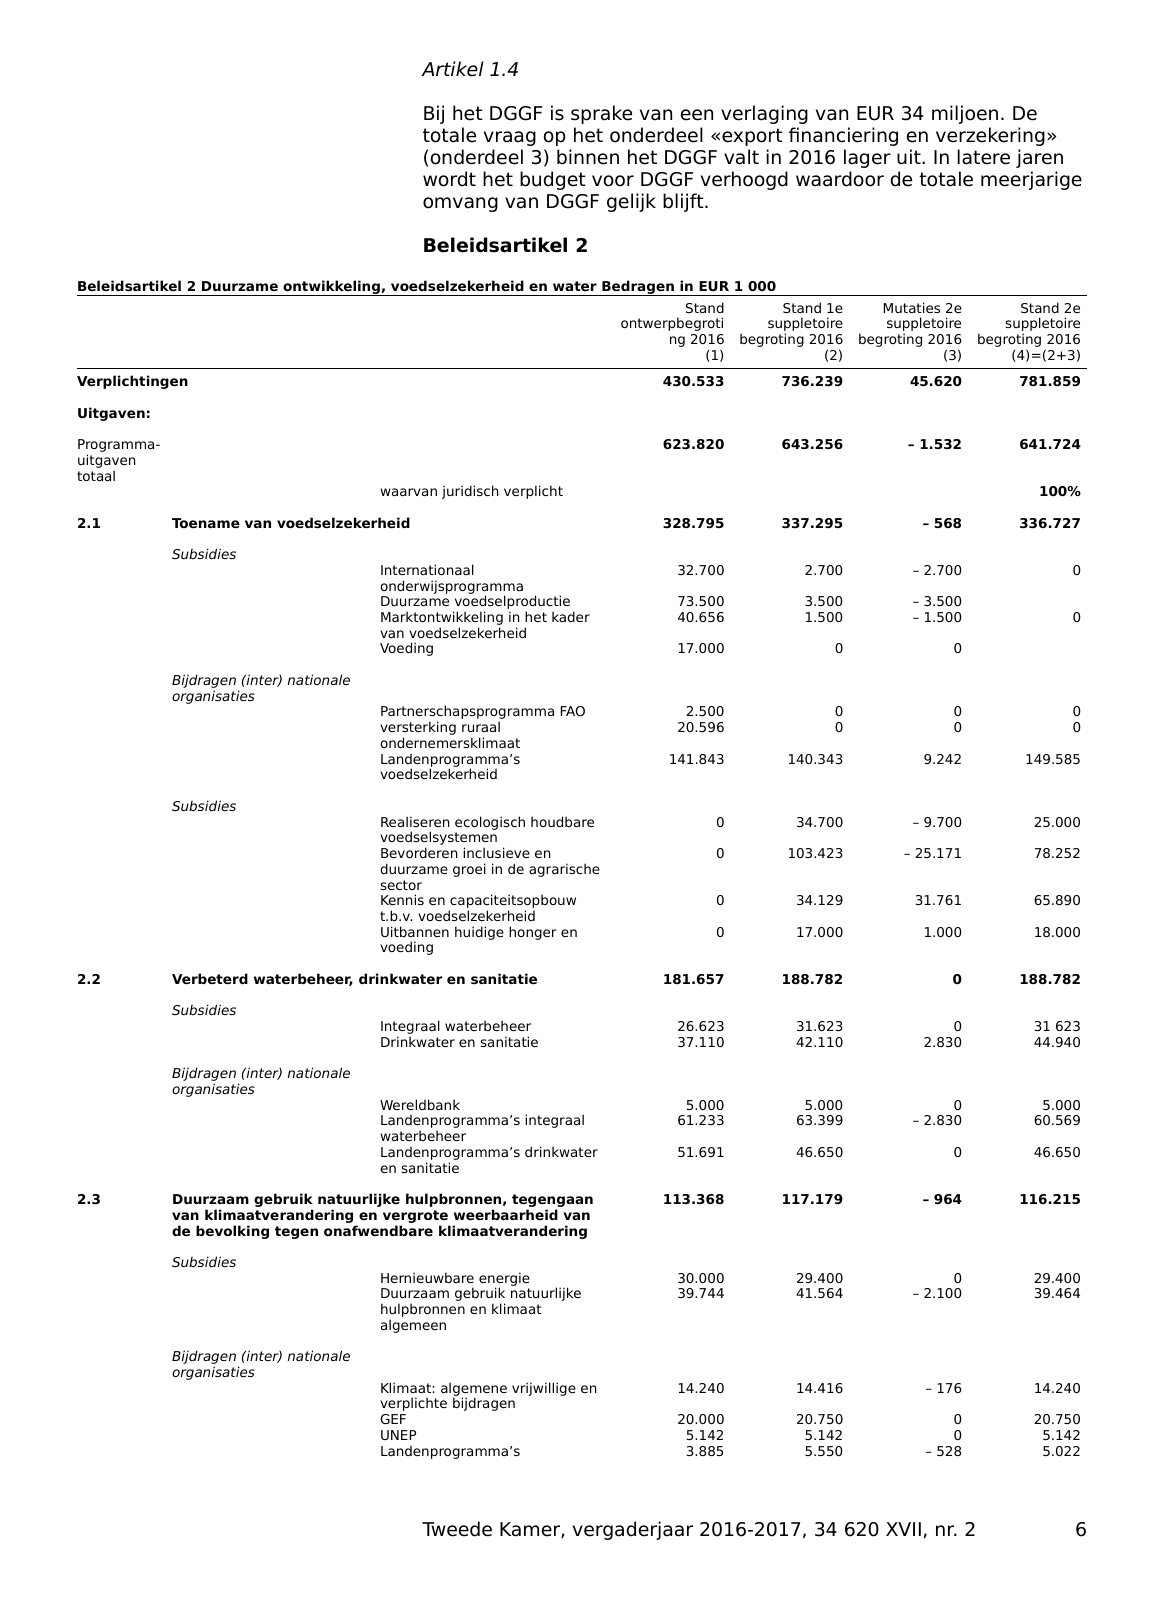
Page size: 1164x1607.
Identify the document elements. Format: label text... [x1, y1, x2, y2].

table_cell 2.2 [77, 972, 166, 987]
table_cell [730, 673, 849, 704]
table_cell – 2.830 [849, 1113, 968, 1145]
table_cell Klimaat: algemene vrijwillige en verplichte bijdragen [374, 1381, 611, 1412]
table_cell [849, 500, 968, 516]
table_cell 14.240 [968, 1381, 1087, 1412]
table_cell 32.700 [611, 563, 730, 594]
table_cell [968, 1050, 1087, 1066]
table_cell 45.620 [849, 369, 968, 390]
table_cell [77, 547, 166, 563]
table_cell [166, 1176, 374, 1192]
table_cell [611, 673, 730, 704]
table_cell Drinkwater en sanitatie [374, 1035, 611, 1050]
table_cell [166, 720, 374, 751]
table_cell 46.650 [968, 1145, 1087, 1176]
table_cell Uitbannen huidige honger en voeding [374, 925, 611, 956]
table_cell 337.295 [730, 516, 849, 531]
table_cell [374, 531, 611, 547]
table_cell 5.142 [968, 1428, 1087, 1443]
table_cell [77, 1019, 166, 1034]
table_cell [730, 657, 849, 673]
table_cell [611, 390, 730, 405]
table_cell Bijdragen (inter) nationale organisaties [166, 1066, 374, 1097]
table_cell 29.400 [968, 1271, 1087, 1286]
table_cell [166, 1381, 374, 1412]
table_cell [166, 1334, 374, 1349]
table_cell [611, 1255, 730, 1271]
table_cell 18.000 [968, 925, 1087, 956]
table_cell versterking ruraal ondernemersklimaat [374, 720, 611, 751]
table_cell Subsidies [166, 1003, 374, 1019]
table_cell [166, 1050, 374, 1066]
table_cell – 568 [849, 516, 968, 531]
table_cell Mutaties 2e suppletoire begroting 2016 [849, 296, 968, 348]
table_cell [968, 641, 1087, 657]
table_cell 0 [968, 563, 1087, 594]
table_cell Wereldbank [374, 1098, 611, 1113]
table_cell [611, 1349, 730, 1381]
table_cell [849, 405, 968, 421]
table_cell 0 [849, 704, 968, 720]
table_cell [730, 390, 849, 405]
table_cell 42.110 [730, 1035, 849, 1050]
table_cell 20.750 [730, 1412, 849, 1428]
table_cell 141.843 [611, 751, 730, 783]
table_cell Voeding [374, 641, 611, 657]
table_cell [849, 1349, 968, 1381]
table_cell 0 [611, 814, 730, 846]
table_cell [611, 484, 730, 500]
table_cell [166, 956, 374, 972]
table_cell 103.423 [730, 846, 849, 893]
table_cell [968, 673, 1087, 704]
table_cell [77, 1286, 166, 1333]
table_cell [77, 296, 166, 348]
table_cell [77, 814, 166, 846]
table_cell [166, 1444, 374, 1459]
table_cell waarvan juridisch verplicht [374, 484, 611, 500]
table_cell 20.000 [611, 1412, 730, 1428]
table_cell 1.500 [730, 610, 849, 641]
table_cell 188.782 [730, 972, 849, 987]
table_cell Uitgaven: [77, 405, 374, 421]
table_cell [968, 783, 1087, 799]
table_cell Landenprogramma’s voedselzekerheid [374, 751, 611, 783]
text Bij het DGGF is sprake van een verlaging van EUR 34 miljoen. De totale vraag op het onderdeel «export financiering en verzekering» (onderdeel 3) binnen het DGGF valt in 2016 lager uit. In latere jaren wordt het budget voor DGGF verhoogd waardoor de totale meerjarige omvang van DGGF gelijk blijft. [422, 103, 1087, 213]
table_cell [166, 296, 374, 348]
table_cell [166, 500, 374, 516]
table_cell Verplichtingen [77, 369, 374, 390]
table_cell 2.700 [730, 563, 849, 594]
table_cell 46.650 [730, 1145, 849, 1176]
table_cell [849, 547, 968, 563]
table_cell Stand ontwerpbegroting 2016 [611, 296, 730, 348]
table_cell 0 [849, 1145, 968, 1176]
table_cell 63.399 [730, 1113, 849, 1145]
table_cell 0 [849, 1412, 968, 1428]
table_cell [77, 956, 166, 972]
table_cell [849, 1255, 968, 1271]
table_cell 2.500 [611, 704, 730, 720]
table_cell [77, 783, 166, 799]
table_cell [730, 405, 849, 421]
table_cell 1.000 [849, 925, 968, 956]
table_cell 14.416 [730, 1381, 849, 1412]
table_cell – 1.532 [849, 437, 968, 484]
table_cell 116.215 [968, 1192, 1087, 1239]
table_cell 14.240 [611, 1381, 730, 1412]
table_cell [166, 783, 374, 799]
table_cell [374, 657, 611, 673]
table_cell [77, 1239, 166, 1255]
table_cell Kennis en capaciteitsopbouw t.b.v. voedselzekerheid [374, 893, 611, 924]
table_cell 31.623 [730, 1019, 849, 1034]
table_cell 623.820 [611, 437, 730, 484]
table_cell [166, 390, 374, 405]
table_cell 78.252 [968, 846, 1087, 893]
table_cell 31.761 [849, 893, 968, 924]
table_cell 149.585 [968, 751, 1087, 783]
table_cell [730, 500, 849, 516]
table_cell [849, 956, 968, 972]
table_header Beleidsartikel 2 Duurzame ontwikkeling, voedselzekerheid en water Bedragen in EUR 1 000 [77, 279, 1087, 295]
table_cell [166, 1019, 374, 1034]
table_cell 0 [849, 1019, 968, 1034]
table_cell [166, 1239, 374, 1255]
table_cell [166, 610, 374, 641]
table_cell [611, 1239, 730, 1255]
table_cell 181.657 [611, 972, 730, 987]
table_cell 188.782 [968, 972, 1087, 987]
table_cell [77, 925, 166, 956]
table_cell – 3.500 [849, 594, 968, 610]
table_cell [77, 421, 166, 437]
table_cell [77, 751, 166, 783]
table_cell [968, 390, 1087, 405]
table_cell (1) [611, 348, 730, 368]
table_cell – 9.700 [849, 814, 968, 846]
table_cell [374, 673, 611, 704]
table_cell [374, 390, 611, 405]
table_cell [968, 421, 1087, 437]
table_cell 51.691 [611, 1145, 730, 1176]
table_cell 26.623 [611, 1019, 730, 1034]
table_cell (2) [730, 348, 849, 368]
table_cell [77, 500, 166, 516]
table_cell 0 [849, 1428, 968, 1443]
table_cell 0 [849, 641, 968, 657]
table_cell Bijdragen (inter) nationale organisaties [166, 1349, 374, 1381]
table_cell [374, 783, 611, 799]
table_cell [166, 751, 374, 783]
table_cell – 25.171 [849, 846, 968, 893]
table_cell 736.239 [730, 369, 849, 390]
table_cell 643.256 [730, 437, 849, 484]
table_cell [77, 641, 166, 657]
table_cell [611, 547, 730, 563]
table_cell [730, 988, 849, 1003]
table_cell – 1.500 [849, 610, 968, 641]
table_cell [968, 799, 1087, 814]
table_cell [730, 1255, 849, 1271]
table_cell 2.1 [77, 516, 166, 531]
table_cell [166, 988, 374, 1003]
table_cell – 528 [849, 1444, 968, 1459]
table_cell 37.110 [611, 1035, 730, 1050]
table_cell 20.596 [611, 720, 730, 751]
table_cell [77, 610, 166, 641]
table_cell [374, 405, 611, 421]
table_cell [166, 846, 374, 893]
table_cell 40.656 [611, 610, 730, 641]
table_cell – 2.700 [849, 563, 968, 594]
table_cell 39.464 [968, 1286, 1087, 1333]
table_cell 17.000 [730, 925, 849, 956]
table_cell 73.500 [611, 594, 730, 610]
table_cell 5.000 [730, 1098, 849, 1113]
table_cell [611, 1176, 730, 1192]
table_cell [730, 1003, 849, 1019]
table_cell [730, 783, 849, 799]
table_cell [77, 1145, 166, 1176]
table_cell 3.885 [611, 1444, 730, 1459]
table_cell 0 [730, 641, 849, 657]
table_cell Internationaal onderwijsprogramma [374, 563, 611, 594]
table_cell [166, 925, 374, 956]
table_cell [968, 988, 1087, 1003]
table_cell 5.000 [611, 1098, 730, 1113]
table_cell [968, 1239, 1087, 1255]
table_cell [968, 1176, 1087, 1192]
table_cell [968, 547, 1087, 563]
table_cell [730, 1066, 849, 1097]
table_cell [77, 1176, 166, 1192]
table_cell [166, 1271, 374, 1286]
table_cell 5.142 [730, 1428, 849, 1443]
table_cell [374, 437, 611, 484]
table_cell [374, 799, 611, 814]
table_cell [968, 405, 1087, 421]
table_cell [611, 988, 730, 1003]
table_cell [77, 1334, 166, 1349]
table_cell [166, 1035, 374, 1050]
table_cell [374, 1255, 611, 1271]
table_cell [730, 799, 849, 814]
table_cell [849, 531, 968, 547]
table_cell Landenprogramma’s drinkwater en sanitatie [374, 1145, 611, 1176]
table_cell – 176 [849, 1381, 968, 1412]
table_cell [730, 484, 849, 500]
table_cell [166, 421, 374, 437]
table_cell 5.142 [611, 1428, 730, 1443]
table_cell [849, 1176, 968, 1192]
table_cell Stand 1e suppletoire begroting 2016 [730, 296, 849, 348]
table_cell 2.830 [849, 1035, 968, 1050]
table_cell [166, 563, 374, 594]
table_cell [77, 720, 166, 751]
table_cell [730, 1349, 849, 1381]
table_cell [611, 956, 730, 972]
table_cell [849, 1066, 968, 1097]
table_cell [77, 1066, 166, 1097]
table_cell [77, 1412, 166, 1428]
subtitle Beleidsartikel 2 [422, 235, 1087, 257]
table_cell Marktontwikkeling in het kader van voedselzekerheid [374, 610, 611, 641]
table_cell Integraal waterbeheer [374, 1019, 611, 1034]
table_cell [849, 657, 968, 673]
table_cell 44.940 [968, 1035, 1087, 1050]
table_cell Hernieuwbare energie [374, 1271, 611, 1286]
table_cell [968, 956, 1087, 972]
table_cell [166, 641, 374, 657]
table_cell 0 [730, 704, 849, 720]
table_cell 3.500 [730, 594, 849, 610]
table_cell 31 623 [968, 1019, 1087, 1034]
table_cell [849, 783, 968, 799]
subtitle Artikel 1.4 [422, 59, 1087, 81]
table_cell 641.724 [968, 437, 1087, 484]
table_cell [166, 1286, 374, 1333]
table_cell [77, 1050, 166, 1066]
table_cell 29.400 [730, 1271, 849, 1286]
table_cell [968, 1255, 1087, 1271]
table_cell 5.000 [968, 1098, 1087, 1113]
table_cell [77, 1349, 166, 1381]
table_cell [77, 563, 166, 594]
table_cell 9.242 [849, 751, 968, 783]
table_cell [849, 1334, 968, 1349]
table_cell [611, 1050, 730, 1066]
table_cell 20.750 [968, 1412, 1087, 1428]
table_cell [166, 893, 374, 924]
table_cell [166, 531, 374, 547]
table_cell UNEP [374, 1428, 611, 1443]
table_cell [374, 1334, 611, 1349]
table_cell [374, 369, 611, 390]
table_cell [166, 1113, 374, 1145]
table_cell [77, 704, 166, 720]
table_cell 336.727 [968, 516, 1087, 531]
table_cell – 964 [849, 1192, 968, 1239]
table_cell [166, 348, 374, 368]
table_cell [968, 1003, 1087, 1019]
table_cell [77, 1035, 166, 1050]
table_cell 65.890 [968, 893, 1087, 924]
table_cell Partnerschapsprogramma FAO [374, 704, 611, 720]
table_cell [77, 988, 166, 1003]
table_cell [730, 531, 849, 547]
table_cell [166, 1428, 374, 1443]
table_cell [611, 500, 730, 516]
table_cell [77, 594, 166, 610]
table_cell 0 [849, 1098, 968, 1113]
table_cell [166, 1412, 374, 1428]
table_cell [77, 1113, 166, 1145]
table_cell [77, 1255, 166, 1271]
table_cell 2.3 [77, 1192, 166, 1239]
table_cell [166, 1145, 374, 1176]
table_cell [730, 1334, 849, 1349]
table_cell 0 [730, 720, 849, 751]
table_cell [166, 484, 374, 500]
table_cell [730, 1176, 849, 1192]
table_cell Bevorderen inclusieve en duurzame groei in de agrarische sector [374, 846, 611, 893]
table_cell 328.795 [611, 516, 730, 531]
table_cell [77, 673, 166, 704]
table_cell [77, 1003, 166, 1019]
table_cell 5.022 [968, 1444, 1087, 1459]
table_cell [849, 390, 968, 405]
table_cell [611, 783, 730, 799]
table_cell (4)=(2+3) [968, 348, 1087, 368]
table_cell [374, 1050, 611, 1066]
table_cell 60.569 [968, 1113, 1087, 1145]
table_cell [968, 1066, 1087, 1097]
table_cell Subsidies [166, 799, 374, 814]
table_cell Subsidies [166, 1255, 374, 1271]
table_cell 30.000 [611, 1271, 730, 1286]
table_cell 61.233 [611, 1113, 730, 1145]
table_cell [374, 500, 611, 516]
table_cell [849, 673, 968, 704]
table_cell [374, 1239, 611, 1255]
table_cell [849, 484, 968, 500]
table_cell [166, 594, 374, 610]
table_cell [77, 348, 166, 368]
table_cell [968, 531, 1087, 547]
table_cell 5.550 [730, 1444, 849, 1459]
table_cell [77, 1381, 166, 1412]
table_cell [77, 1444, 166, 1459]
table_cell [611, 405, 730, 421]
table_cell Landenprogramma’s integraal waterbeheer [374, 1113, 611, 1145]
table_cell [166, 657, 374, 673]
table_cell [77, 1098, 166, 1113]
table_cell Toename van voedselzekerheid [166, 516, 611, 531]
table_cell [611, 531, 730, 547]
table_cell [374, 421, 611, 437]
table_cell [968, 594, 1087, 610]
table_cell [374, 988, 611, 1003]
table_cell [77, 799, 166, 814]
table_cell 25.000 [968, 814, 1087, 846]
table_cell [77, 1271, 166, 1286]
table_cell [374, 1176, 611, 1192]
table_cell Bijdragen (inter) nationale organisaties [166, 673, 374, 704]
table_cell [849, 421, 968, 437]
table_cell [611, 421, 730, 437]
table_cell 0 [611, 893, 730, 924]
table_cell [374, 547, 611, 563]
table_cell [611, 657, 730, 673]
table_cell Programma-uitgaven totaal [77, 437, 166, 484]
table_cell Duurzaam gebruik natuurlijke hulpbronnen, tegengaan van klimaatverandering en vergrote weerbaarheid van de bevolking tegen onafwendbare klimaatverandering [166, 1192, 611, 1239]
table_cell 117.179 [730, 1192, 849, 1239]
table_cell 34.129 [730, 893, 849, 924]
table_cell [611, 799, 730, 814]
table_cell [849, 988, 968, 1003]
table_cell [730, 1050, 849, 1066]
table_cell [611, 1334, 730, 1349]
table_cell [849, 1003, 968, 1019]
table_cell (3) [849, 348, 968, 368]
table_cell [77, 484, 166, 500]
table_cell [77, 846, 166, 893]
table_cell [77, 390, 166, 405]
table_cell [730, 956, 849, 972]
table_cell [968, 657, 1087, 673]
table_cell 430.533 [611, 369, 730, 390]
table_cell [166, 814, 374, 846]
table_cell – 2.100 [849, 1286, 968, 1333]
table_cell 39.744 [611, 1286, 730, 1333]
table_cell [730, 1239, 849, 1255]
table_cell [849, 799, 968, 814]
table_cell 17.000 [611, 641, 730, 657]
table_cell Verbeterd waterbeheer, drinkwater en sanitatie [166, 972, 611, 987]
table_cell [77, 657, 166, 673]
table_cell [374, 348, 611, 368]
table_cell Duurzame voedselproductie [374, 594, 611, 610]
table_cell 0 [849, 972, 968, 987]
table_cell 0 [968, 704, 1087, 720]
table_cell 34.700 [730, 814, 849, 846]
table_cell GEF [374, 1412, 611, 1428]
table_cell [374, 296, 611, 348]
table_cell Subsidies [166, 547, 374, 563]
table_cell Realiseren ecologisch houdbare voedselsystemen [374, 814, 611, 846]
table_cell [166, 437, 374, 484]
table_cell [968, 1334, 1087, 1349]
table_cell Stand 2e suppletoire begroting 2016 [968, 296, 1087, 348]
table_cell 41.564 [730, 1286, 849, 1333]
table_cell [166, 704, 374, 720]
table_cell [730, 547, 849, 563]
table_cell 140.343 [730, 751, 849, 783]
table_cell Duurzaam gebruik natuurlijke hulpbronnen en klimaat algemeen [374, 1286, 611, 1333]
table_cell [374, 1003, 611, 1019]
table_cell 113.368 [611, 1192, 730, 1239]
table_cell [77, 531, 166, 547]
table_cell 0 [611, 846, 730, 893]
table_cell [77, 1428, 166, 1443]
table_cell 100% [968, 484, 1087, 500]
table_cell 0 [611, 925, 730, 956]
table_cell 0 [849, 720, 968, 751]
table_cell 0 [968, 720, 1087, 751]
table_cell [849, 1050, 968, 1066]
table_cell [611, 1003, 730, 1019]
table_cell [374, 1066, 611, 1097]
table_cell [730, 421, 849, 437]
table_cell [77, 893, 166, 924]
table_cell 0 [968, 610, 1087, 641]
table_cell [849, 1239, 968, 1255]
table_cell 0 [849, 1271, 968, 1286]
table_cell [611, 1066, 730, 1097]
table_cell [166, 1098, 374, 1113]
table_cell 781.859 [968, 369, 1087, 390]
table_cell [968, 1349, 1087, 1381]
table_cell [374, 956, 611, 972]
table_cell Landenprogramma’s [374, 1444, 611, 1459]
table_cell [968, 500, 1087, 516]
table_cell [374, 1349, 611, 1381]
